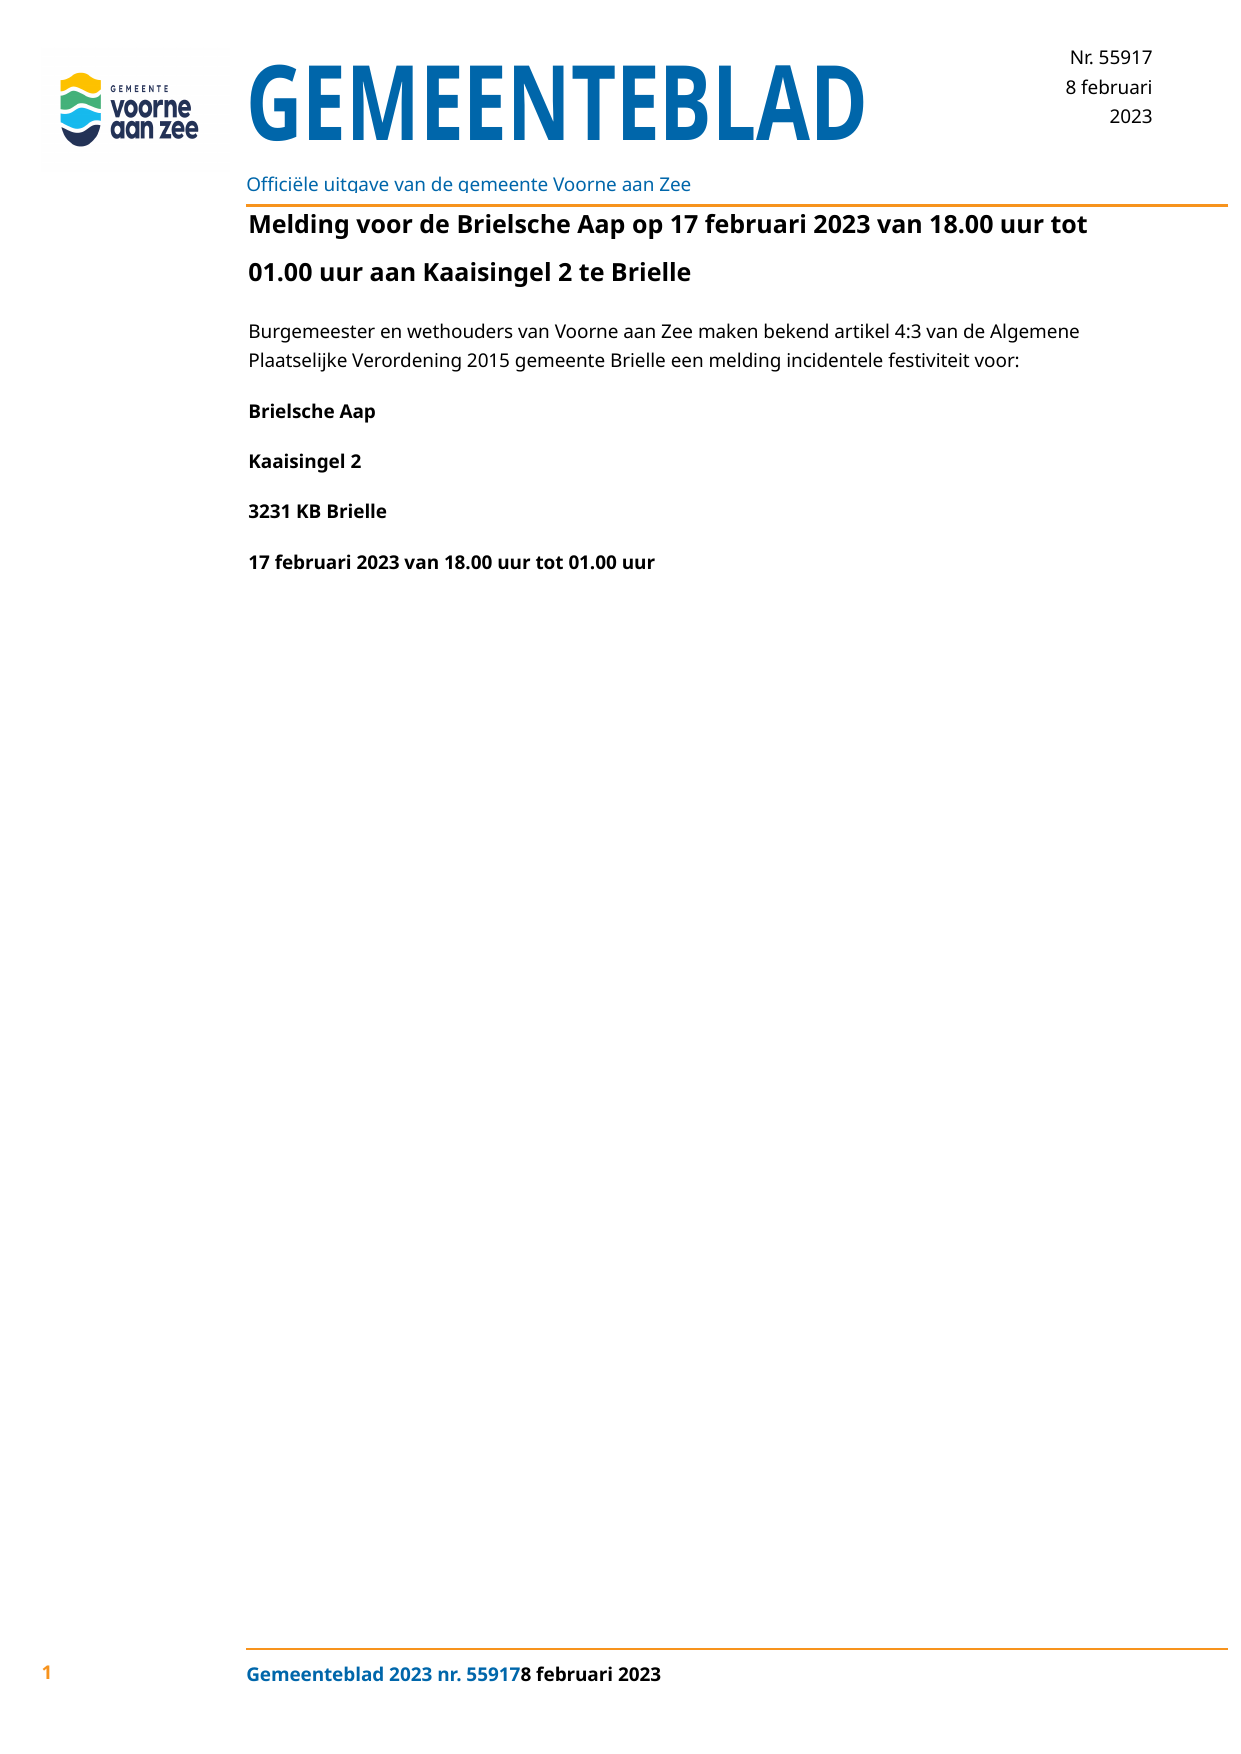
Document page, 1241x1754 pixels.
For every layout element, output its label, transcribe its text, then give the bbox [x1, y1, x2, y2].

text 3231 KB Brielle [248, 499, 1152, 524]
text Melding voor de Brielsche Aap op 17 februari 2023 van 18.00 uur tot 01.00 uur aan Kaaisingel 2 te Brielle [248, 207, 1152, 288]
text Brielsche Aap [248, 398, 1152, 424]
text 17 februari 2023 van 18.00 uur tot 01.00 uur [248, 549, 1152, 575]
picture [41, 47, 231, 172]
text Kaaisingel 2 [248, 448, 1152, 474]
text Burgemeester en wethouders van Voorne aan Zee maken bekend artikel 4:3 van de Algemene Plaatselijke Verordening 2015 gemeente Brielle een melding incidentele festiviteit voor: [248, 318, 1152, 373]
